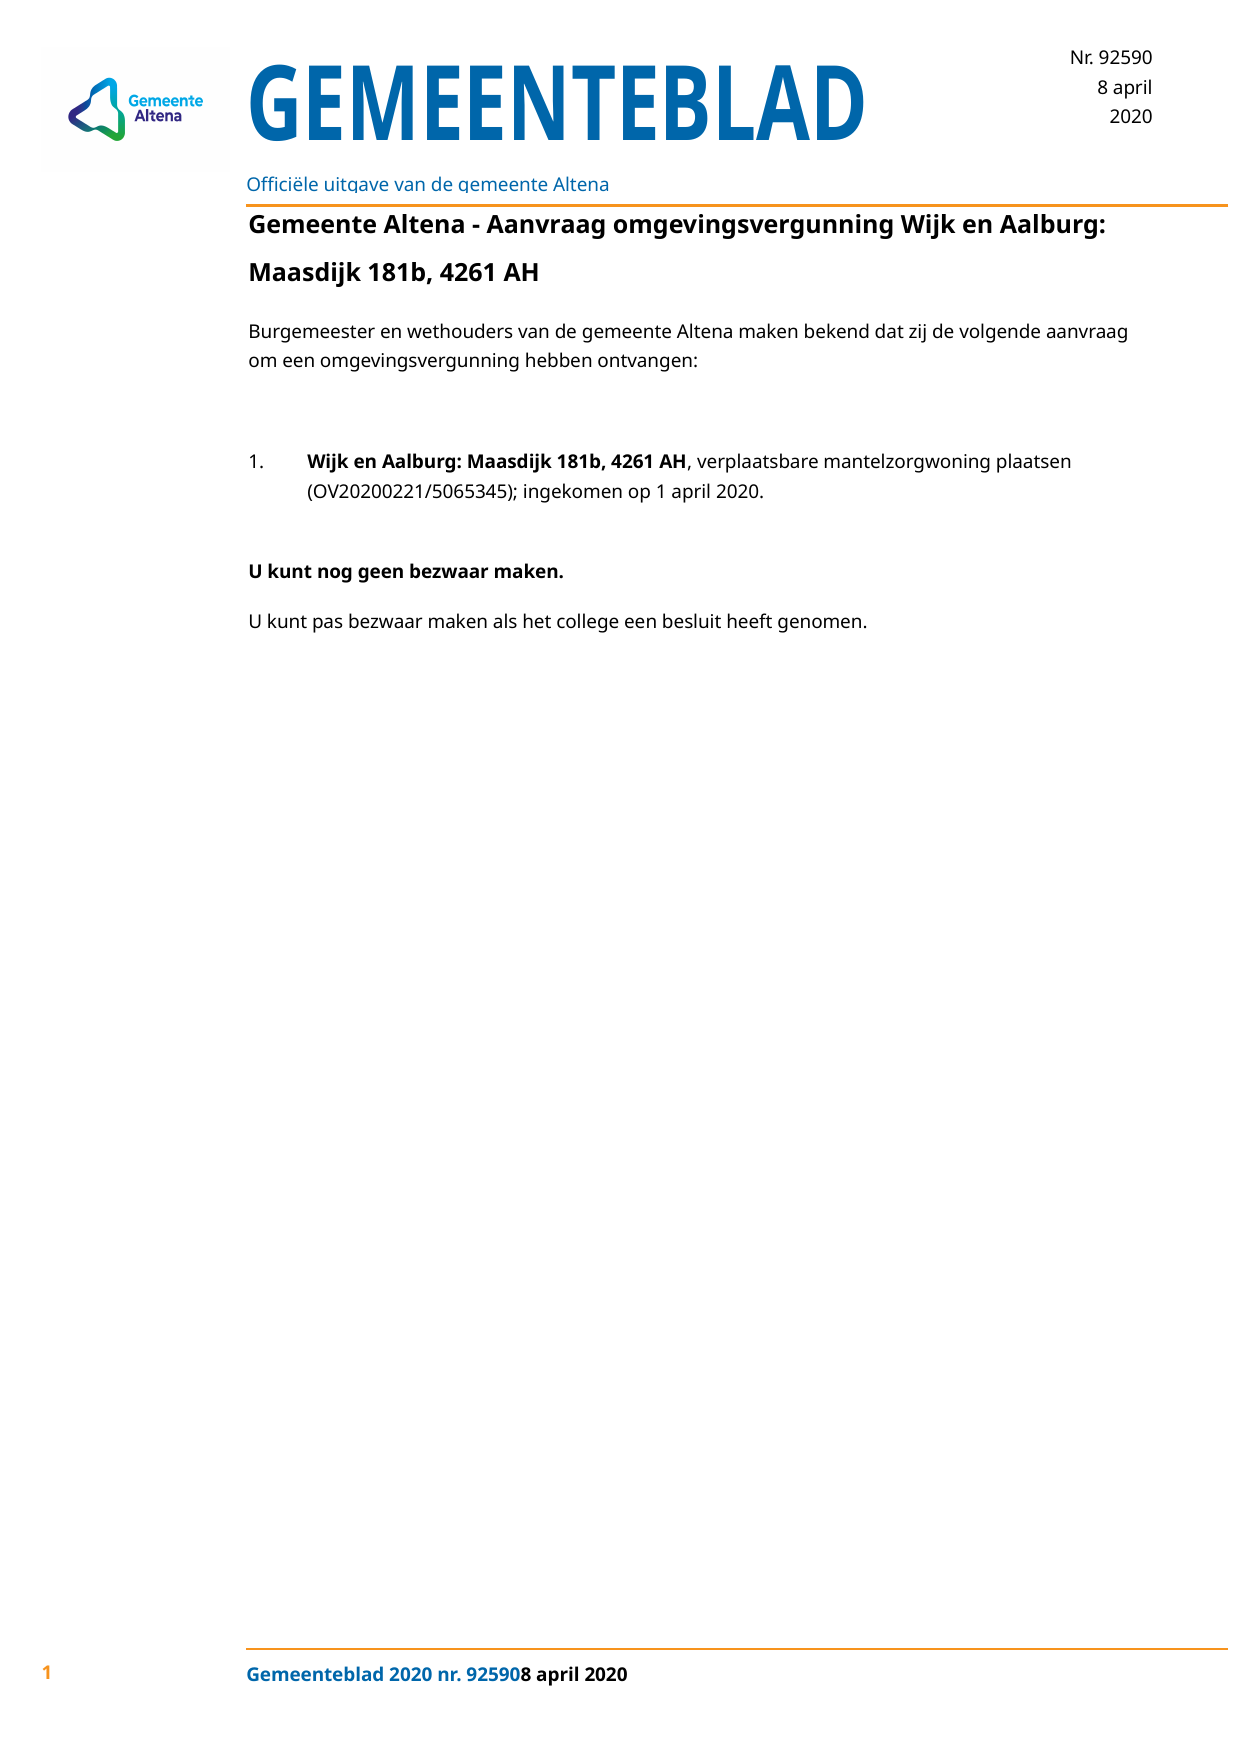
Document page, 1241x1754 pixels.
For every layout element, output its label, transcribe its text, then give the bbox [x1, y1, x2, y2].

picture [41, 47, 231, 172]
text Gemeente Altena - Aanvraag omgevingsvergunning Wijk en Aalburg: Maasdijk 181b, 4261 AH [248, 207, 1152, 288]
text Burgemeester en wethouders van de gemeente Altena maken bekend dat zij de volgende aanvraag om een omgevingsvergunning hebben ontvangen: [248, 318, 1152, 373]
text U kunt pas bezwaar maken als het college een besluit heeft genomen. [248, 608, 1152, 634]
text U kunt nog geen bezwaar maken. [248, 558, 1152, 584]
list Wijk en Aalburg: Maasdijk 181b, 4261 AH, verplaatsbare mantelzorgwoning plaatsen (OV20200221/5065345); ingekomen op 1 april 2020. [248, 448, 1152, 504]
